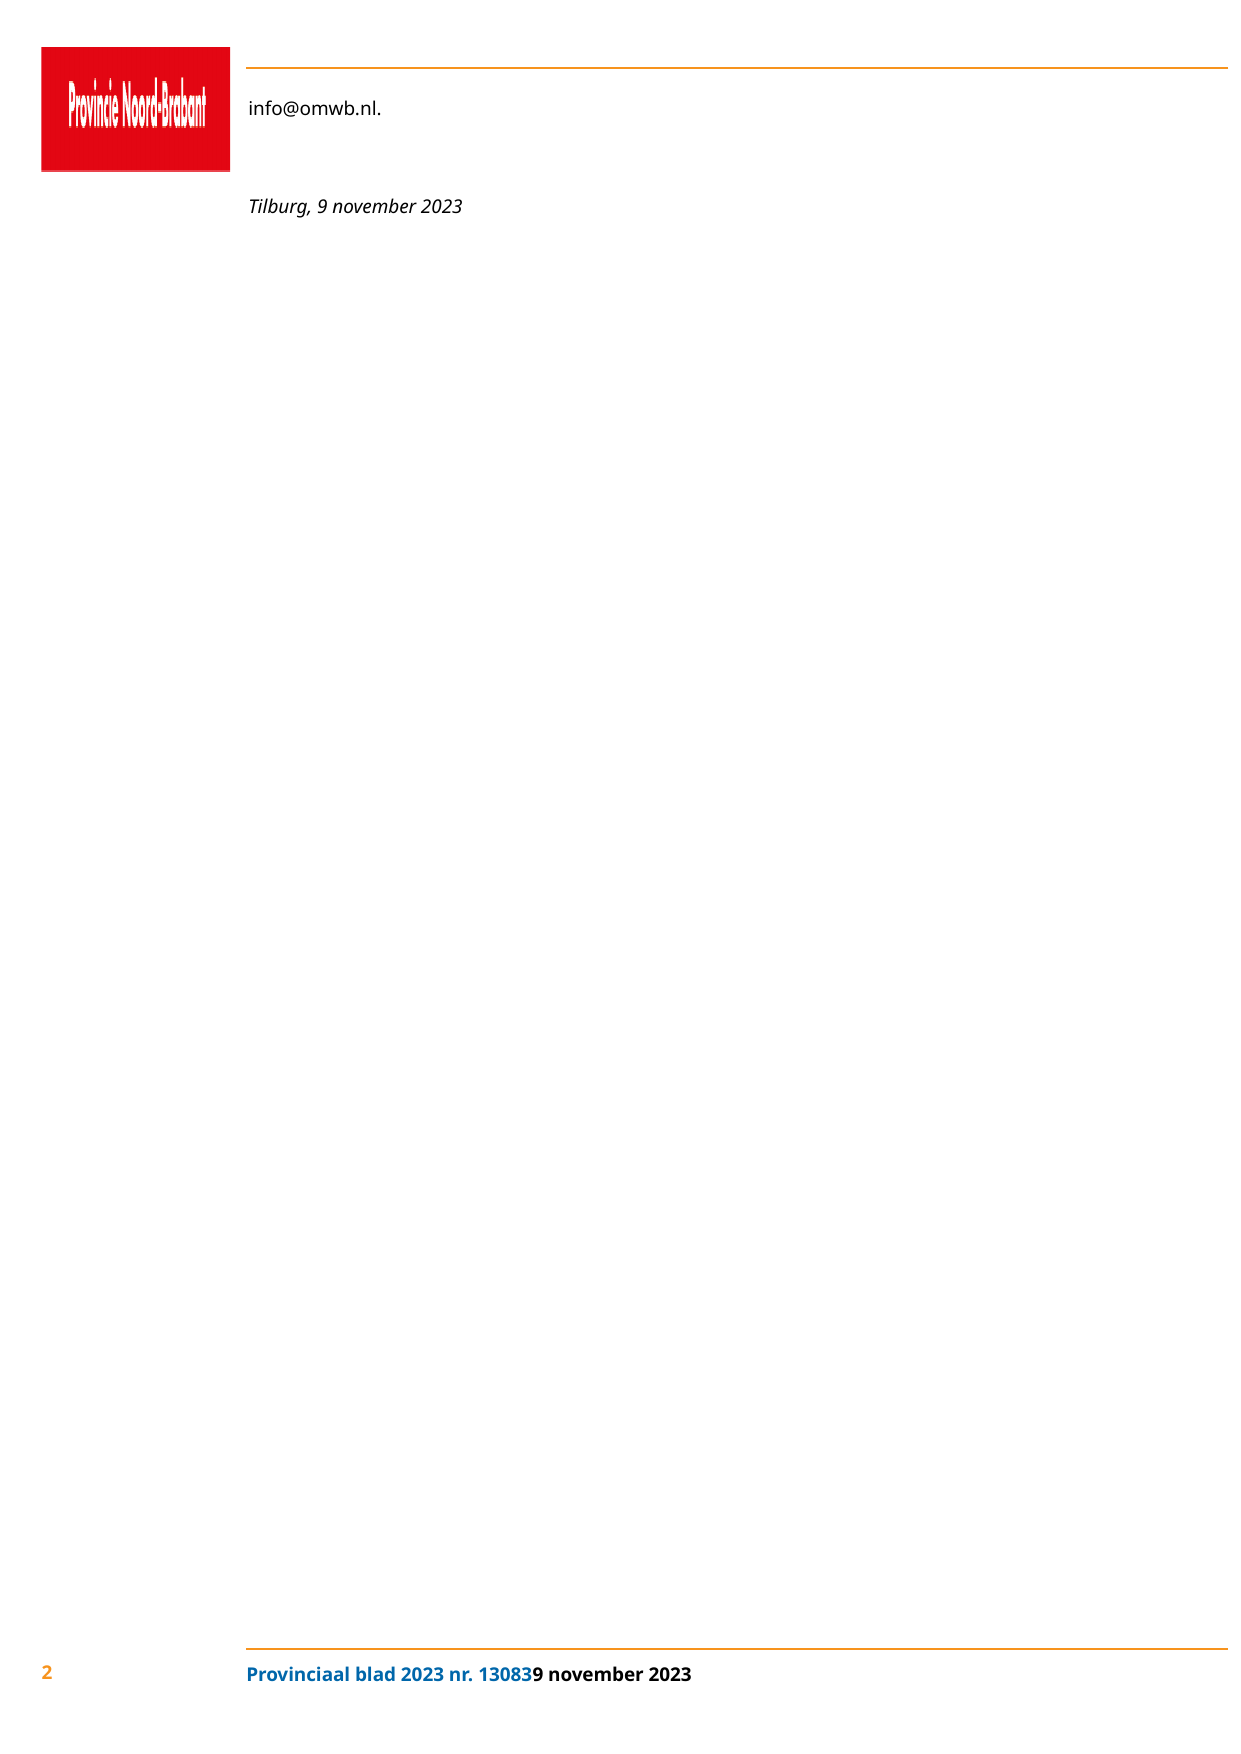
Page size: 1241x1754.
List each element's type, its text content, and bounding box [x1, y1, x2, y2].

text info@omwb.nl. [248, 95, 1152, 121]
picture [41, 47, 231, 172]
text Tilburg, 9 november 2023 [248, 193, 1152, 219]
